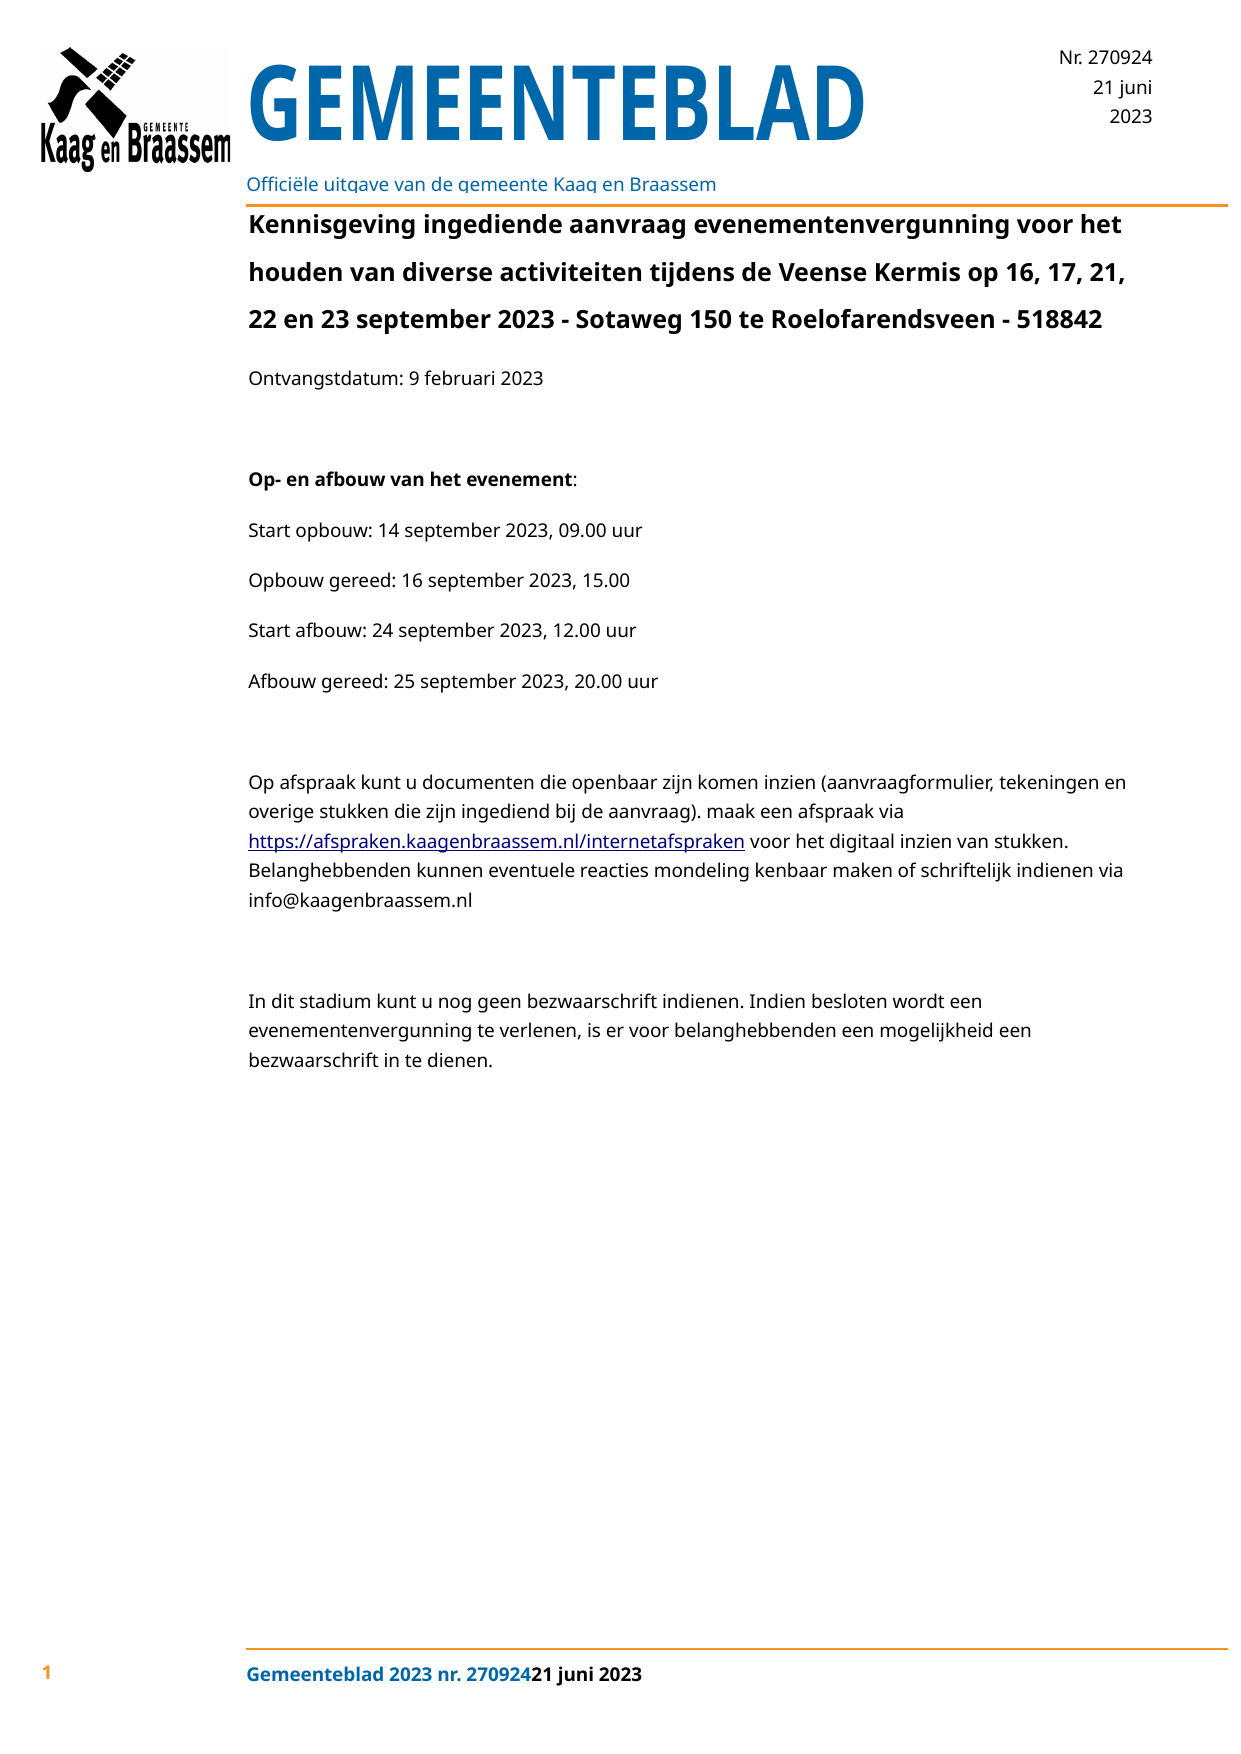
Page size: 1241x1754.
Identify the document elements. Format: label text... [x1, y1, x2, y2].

text Afbouw gereed: 25 september 2023, 20.00 uur [248, 668, 1152, 694]
text Op afspraak kunt u documenten die openbaar zijn komen inzien (aanvraagformulier, tekeningen en overige stukken die zijn ingediend bij de aanvraag). maak een afspraak via https://afspraken.kaagenbraassem.nl/internetafspraken voor het digitaal inzien van stukken. Belanghebbenden kunnen eventuele reacties mondeling kenbaar maken of schriftelijk indienen via info@kaagenbraassem.nl [248, 769, 1152, 913]
text Op- en afbouw van het evenement: [248, 466, 1152, 492]
text Opbouw gereed: 16 september 2023, 15.00 [248, 567, 1152, 593]
text In dit stadium kunt u nog geen bezwaarschrift indienen. Indien besloten wordt een evenementenvergunning te verlenen, is er voor belanghebbenden een mogelijkheid een bezwaarschrift in te dienen. [248, 988, 1152, 1073]
text Kennisgeving ingediende aanvraag evenementenvergunning voor het houden van diverse activiteiten tijdens de Veense Kermis op 16, 17, 21, 22 en 23 september 2023 - Sotaweg 150 te Roelofarendsveen - 518842 [248, 207, 1152, 336]
text Ontvangstdatum: 9 februari 2023 [248, 366, 1152, 391]
picture [41, 47, 231, 172]
text Start opbouw: 14 september 2023, 09.00 uur [248, 517, 1152, 542]
text Start afbouw: 24 september 2023, 12.00 uur [248, 618, 1152, 643]
